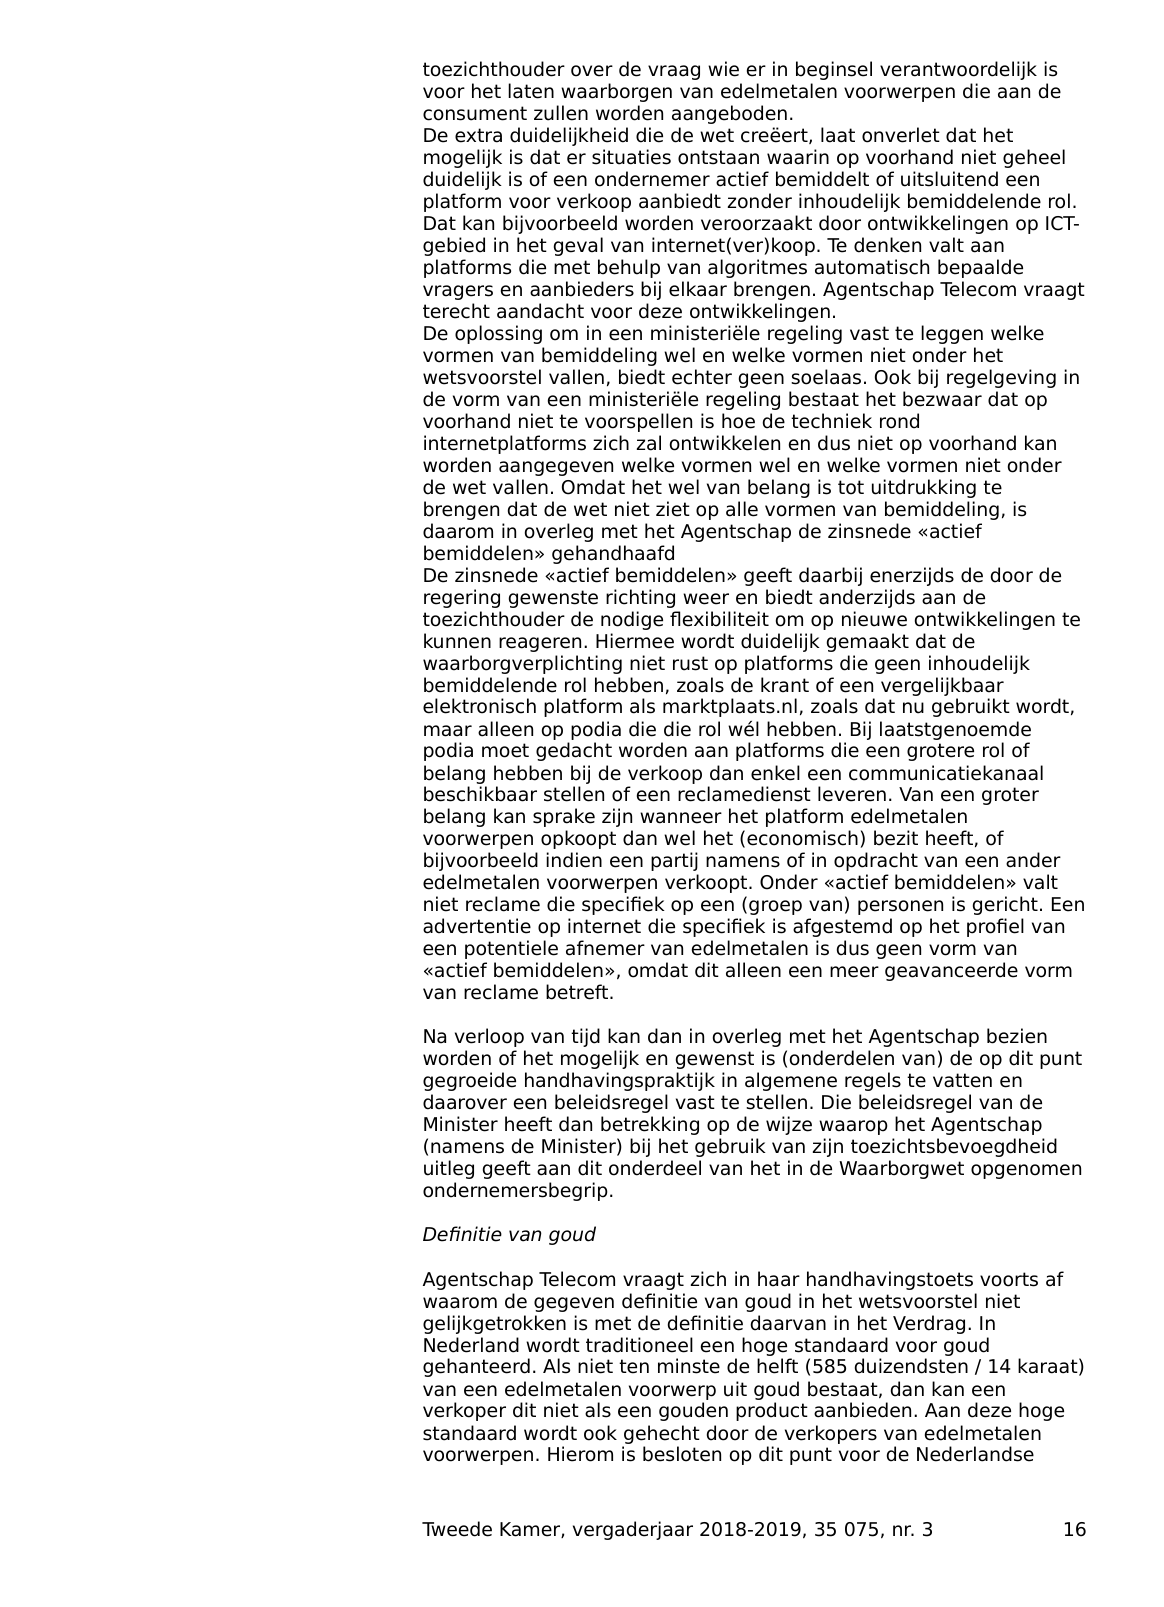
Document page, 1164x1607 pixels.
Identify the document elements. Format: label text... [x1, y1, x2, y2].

text De oplossing om in een ministeriële regeling vast te leggen welke vormen van bemiddeling wel en welke vormen niet onder het wetsvoorstel vallen, biedt echter geen soelaas. Ook bij regelgeving in de vorm van een ministeriële regeling bestaat het bezwaar dat op voorhand niet te voorspellen is hoe de techniek rond internetplatforms zich zal ontwikkelen en dus niet op voorhand kan worden aangegeven welke vormen wel en welke vormen niet onder de wet vallen. Omdat het wel van belang is tot uitdrukking te brengen dat de wet niet ziet op alle vormen van bemiddeling, is daarom in overleg met het Agentschap de zinsnede «actief bemiddelen» gehandhaafd [422, 323, 1087, 564]
text Na verloop van tijd kan dan in overleg met het Agentschap bezien worden of het mogelijk en gewenst is (onderdelen van) de op dit punt gegroeide handhavingspraktijk in algemene regels te vatten en daarover een beleidsregel vast te stellen. Die beleidsregel van de Minister heeft dan betrekking op de wijze waarop het Agentschap (namens de Minister) bij het gebruik van zijn toezichtsbevoegdheid uitleg geeft aan dit onderdeel van het in de Waarborgwet opgenomen ondernemersbegrip. [422, 1026, 1087, 1202]
text toezichthouder over de vraag wie er in beginsel verantwoordelijk is voor het laten waarborgen van edelmetalen voorwerpen die aan de consument zullen worden aangeboden. [422, 59, 1087, 125]
text De zinsnede «actief bemiddelen» geeft daarbij enerzijds de door de regering gewenste richting weer en biedt anderzijds aan de toezichthouder de nodige flexibiliteit om op nieuwe ontwikkelingen te kunnen reageren. Hiermee wordt duidelijk gemaakt dat de waarborgverplichting niet rust op platforms die geen inhoudelijk bemiddelende rol hebben, zoals de krant of een vergelijkbaar elektronisch platform als marktplaats.nl, zoals dat nu gebruikt wordt, maar alleen op podia die die rol wél hebben. Bij laatstgenoemde podia moet gedacht worden aan platforms die een grotere rol of belang hebben bij de verkoop dan enkel een communicatiekanaal beschikbaar stellen of een reclamedienst leveren. Van een groter belang kan sprake zijn wanneer het platform edelmetalen voorwerpen opkoopt dan wel het (economisch) bezit heeft, of bijvoorbeeld indien een partij namens of in opdracht van een ander edelmetalen voorwerpen verkoopt. Onder «actief bemiddelen» valt niet reclame die specifiek op een (groep van) personen is gericht. Een advertentie op internet die specifiek is afgestemd op het profiel van een potentiele afnemer van edelmetalen is dus geen vorm van «actief bemiddelen», omdat dit alleen een meer geavanceerde vorm van reclame betreft. [422, 564, 1087, 1004]
subtitle Definitie van goud [422, 1224, 1087, 1246]
text Agentschap Telecom vraagt zich in haar handhavingstoets voorts af waarom de gegeven definitie van goud in het wetsvoorstel niet gelijkgetrokken is met de definitie daarvan in het Verdrag. In Nederland wordt traditioneel een hoge standaard voor goud gehanteerd. Als niet ten minste de helft (585 duizendsten / 14 karaat) van een edelmetalen voorwerp uit goud bestaat, dan kan een verkoper dit niet als een gouden product aanbieden. Aan deze hoge standaard wordt ook gehecht door de verkopers van edelmetalen voorwerpen. Hierom is besloten op dit punt voor de Nederlandse [422, 1268, 1087, 1466]
text De extra duidelijkheid die de wet creëert, laat onverlet dat het mogelijk is dat er situaties ontstaan waarin op voorhand niet geheel duidelijk is of een ondernemer actief bemiddelt of uitsluitend een platform voor verkoop aanbiedt zonder inhoudelijk bemiddelende rol. Dat kan bijvoorbeeld worden veroorzaakt door ontwikkelingen op ICT-gebied in het geval van internet(ver)koop. Te denken valt aan platforms die met behulp van algoritmes automatisch bepaalde vragers en aanbieders bij elkaar brengen. Agentschap Telecom vraagt terecht aandacht voor deze ontwikkelingen. [422, 125, 1087, 323]
